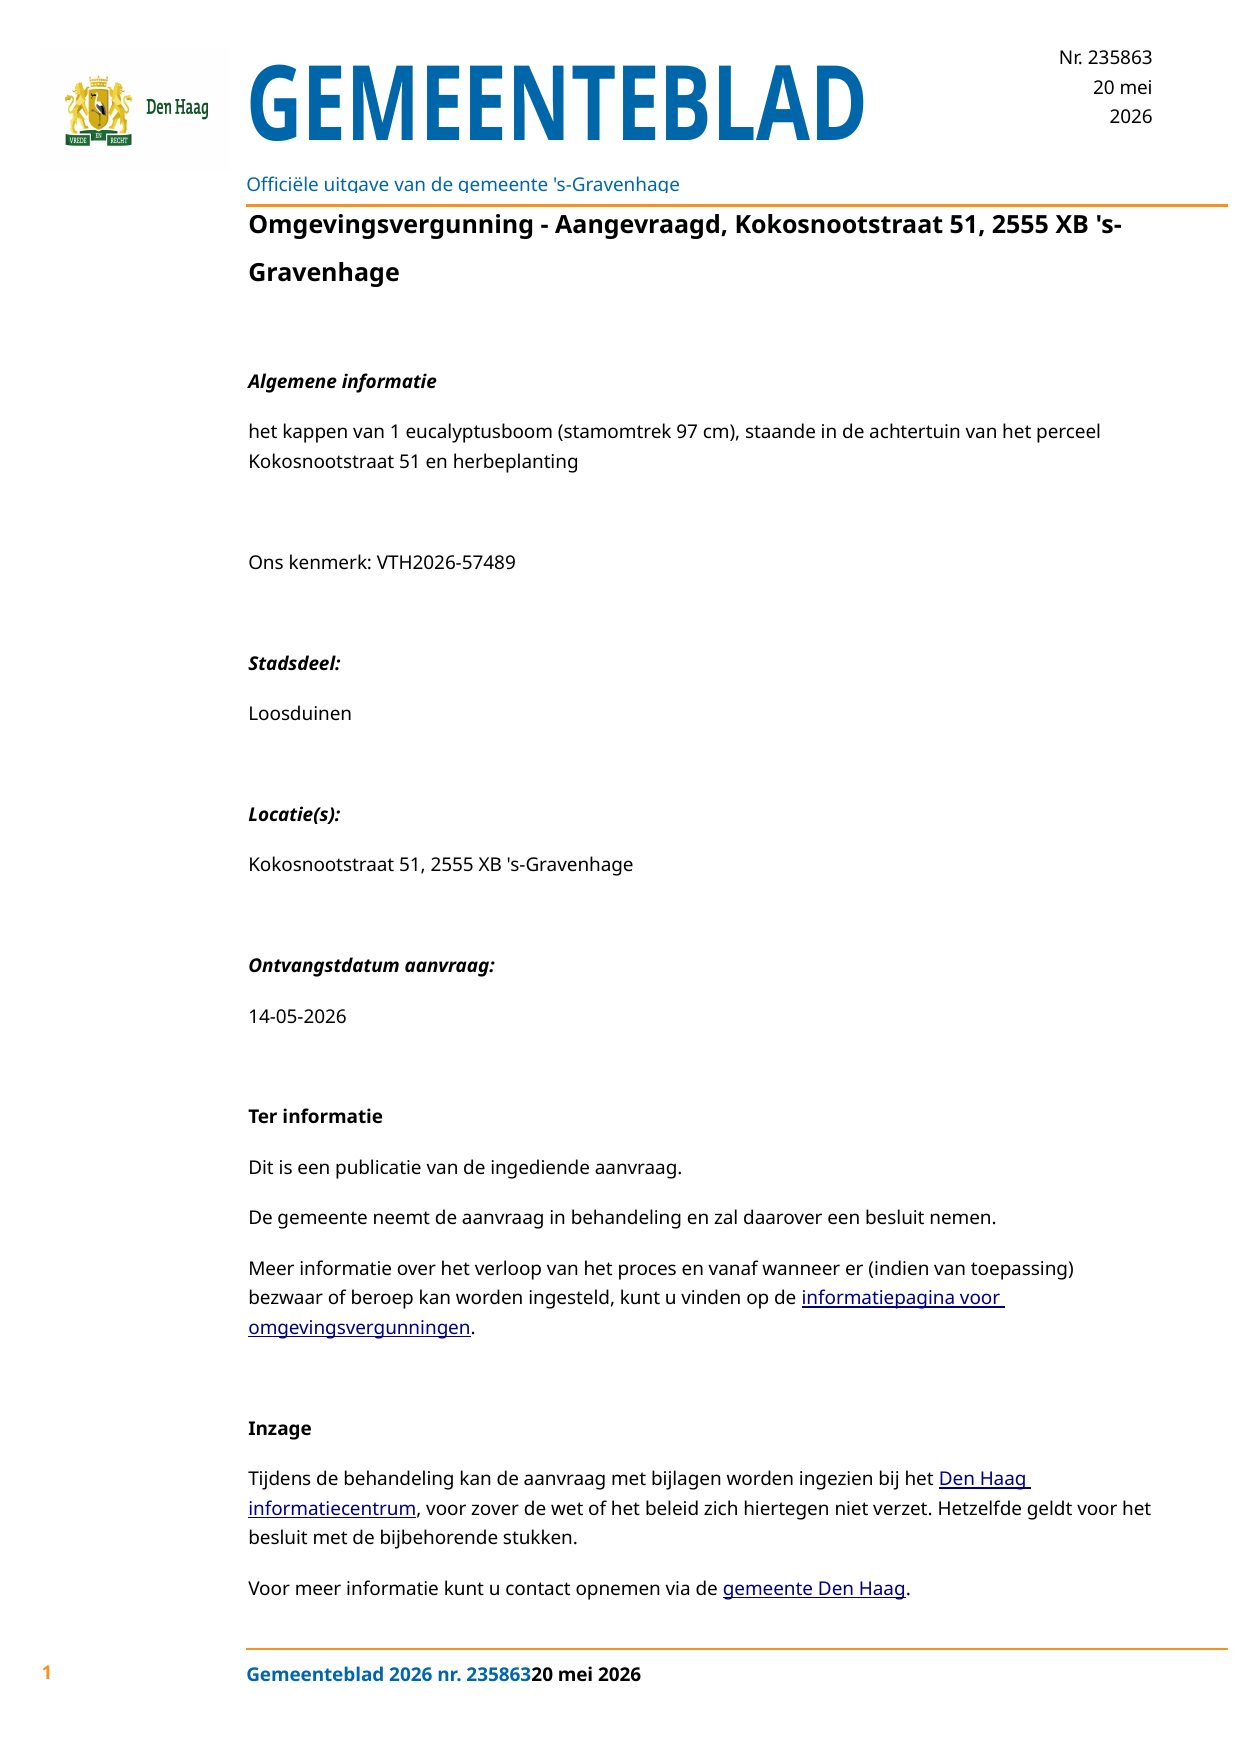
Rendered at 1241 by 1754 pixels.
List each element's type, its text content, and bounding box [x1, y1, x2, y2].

picture [41, 47, 231, 172]
text Tijdens de behandeling kan de aanvraag met bijlagen worden ingezien bij het Den Haag informatiecentrum, voor zover de wet of het beleid zich hiertegen niet verzet. Hetzelfde geldt voor het besluit met de bijbehorende stukken. [248, 1465, 1152, 1550]
text Algemene informatie [248, 368, 1152, 394]
text Kokosnootstraat 51, 2555 XB 's-Gravenhage [248, 852, 1152, 877]
text Voor meer informatie kunt u contact opnemen via de gemeente Den Haag. [248, 1575, 1152, 1601]
text Loosduinen [248, 700, 1152, 726]
text Dit is een publicatie van de ingediende aanvraag. [248, 1154, 1152, 1180]
text Locatie(s): [248, 801, 1152, 827]
text Inzage [248, 1415, 1152, 1441]
text Ontvangstdatum aanvraag: [248, 952, 1152, 978]
text het kappen van 1 eucalyptusboom (stamomtrek 97 cm), staande in de achtertuin van het perceel Kokosnootstraat 51 en herbeplanting [248, 419, 1152, 474]
text Stadsdeel: [248, 650, 1152, 676]
text Omgevingsvergunning - Aangevraagd, Kokosnootstraat 51, 2555 XB 's-Gravenhage [248, 207, 1152, 288]
text Meer informatie over het verloop van het proces en vanaf wanneer er (indien van toepassing) bezwaar of beroep kan worden ingesteld, kunt u vinden op de informatiepagina voor omgevingsvergunningen. [248, 1255, 1152, 1340]
text Ter informatie [248, 1104, 1152, 1129]
text De gemeente neemt de aanvraag in behandeling en zal daarover een besluit nemen. [248, 1204, 1152, 1230]
text Ons kenmerk: VTH2026-57489 [248, 549, 1152, 575]
text 14-05-2026 [248, 1003, 1152, 1029]
